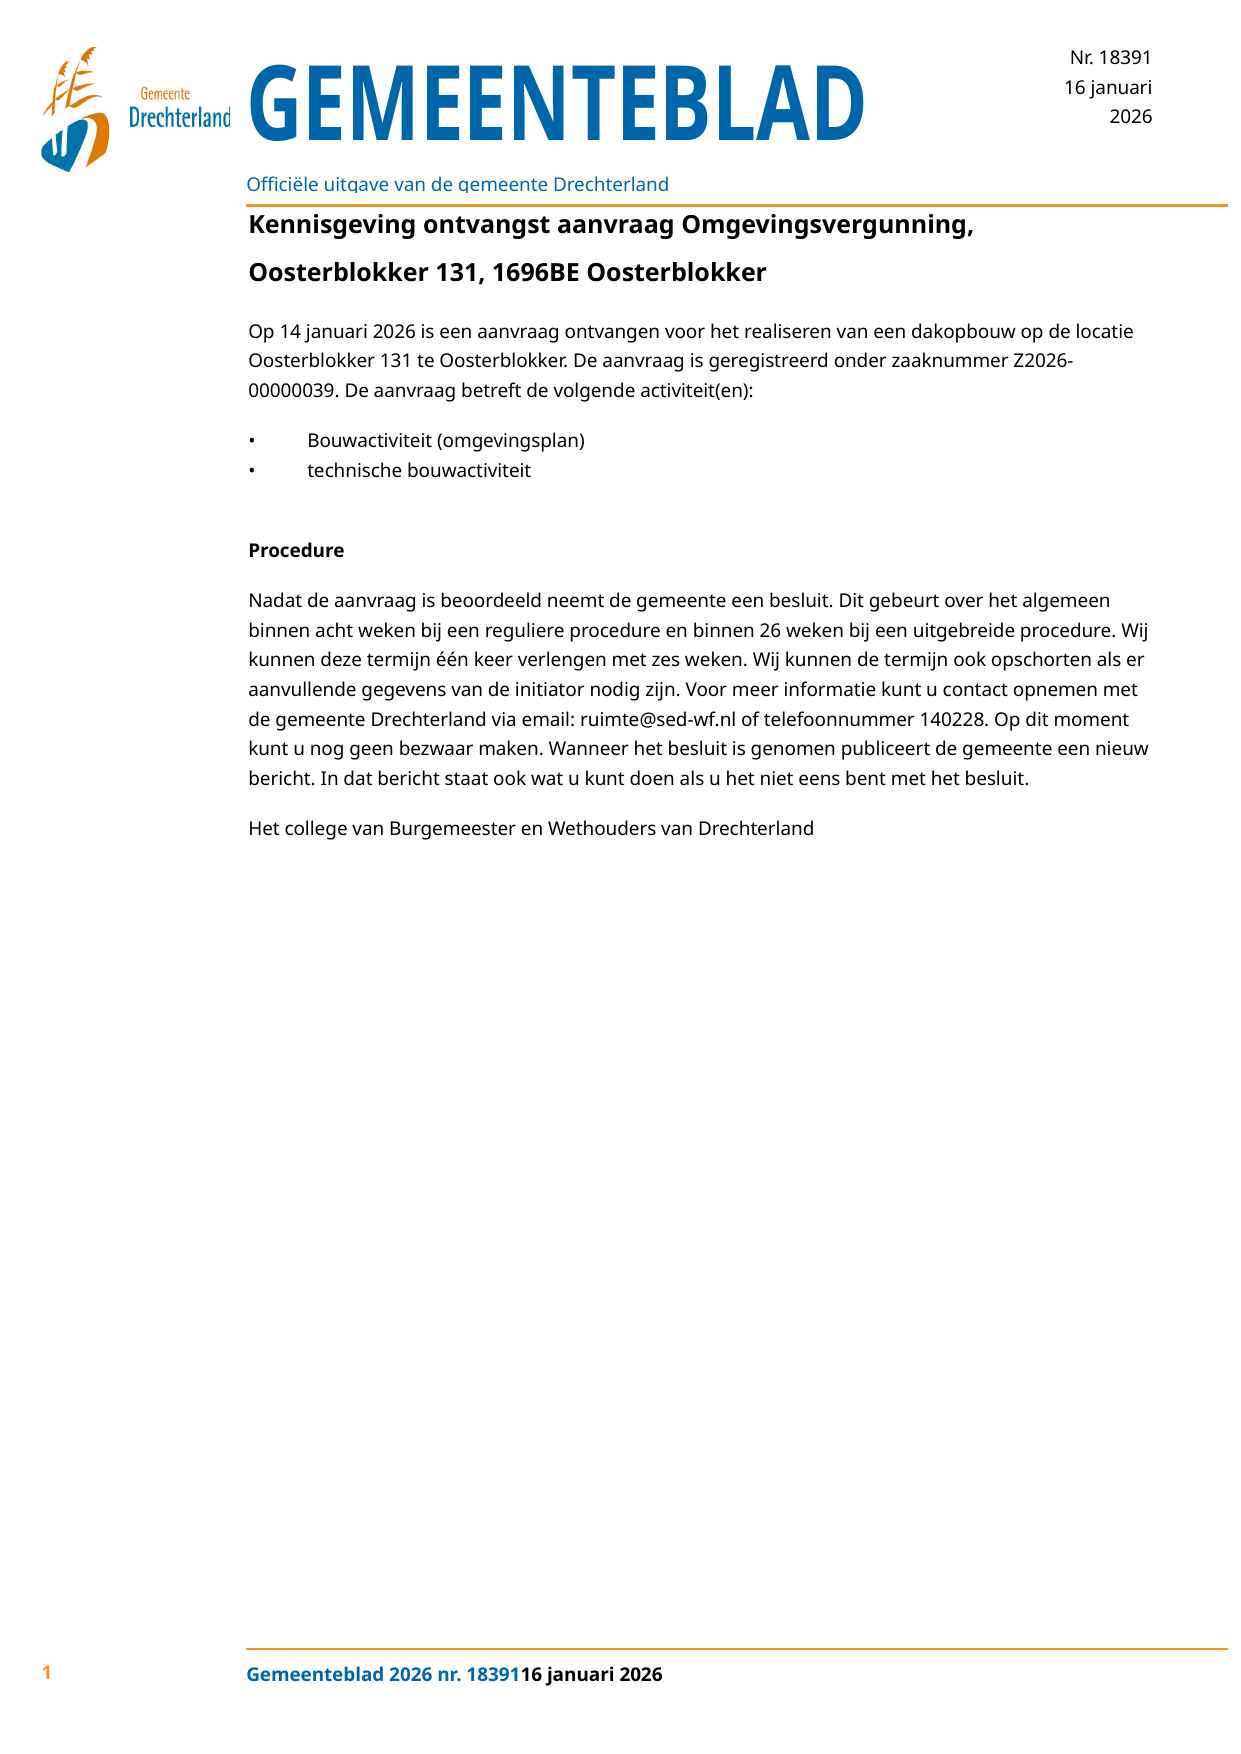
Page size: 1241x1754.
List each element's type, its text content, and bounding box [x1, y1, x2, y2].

picture [41, 158, 64, 172]
picture [226, 115, 231, 124]
list Bouwactiviteit (omgevingsplan) [248, 427, 1152, 453]
picture [41, 47, 231, 172]
text Het college van Burgemeester en Wethouders van Drechterland [248, 815, 1152, 841]
list technische bouwactiviteit [248, 457, 1152, 483]
text Op 14 januari 2026 is een aanvraag ontvangen voor het realiseren van een dakopbouw op de locatie Oosterblokker 131 te Oosterblokker. De aanvraag is geregistreerd onder zaaknummer Z2026-00000039. De aanvraag betreft de volgende activiteit(en): [248, 318, 1152, 403]
text Procedure [248, 537, 1152, 563]
text Kennisgeving ontvangst aanvraag Omgevingsvergunning, Oosterblokker 131, 1696BE Oosterblokker [248, 207, 1152, 288]
text Nadat de aanvraag is beoordeeld neemt de gemeente een besluit. Dit gebeurt over het algemeen binnen acht weken bij een reguliere procedure en binnen 26 weken bij een uitgebreide procedure. Wij kunnen deze termijn één keer verlengen met zes weken. Wij kunnen de termijn ook opschorten als er aanvullende gegevens van de initiator nodig zijn. Voor meer informatie kunt u contact opnemen met de gemeente Drechterland via email: ruimte@sed-wf.nl of telefoonnummer 140228. Op dit moment kunt u nog geen bezwaar maken. Wanneer het besluit is genomen publiceert de gemeente een nieuw bericht. In dat bericht staat ook wat u kunt doen als u het niet eens bent met het besluit. [248, 587, 1152, 791]
